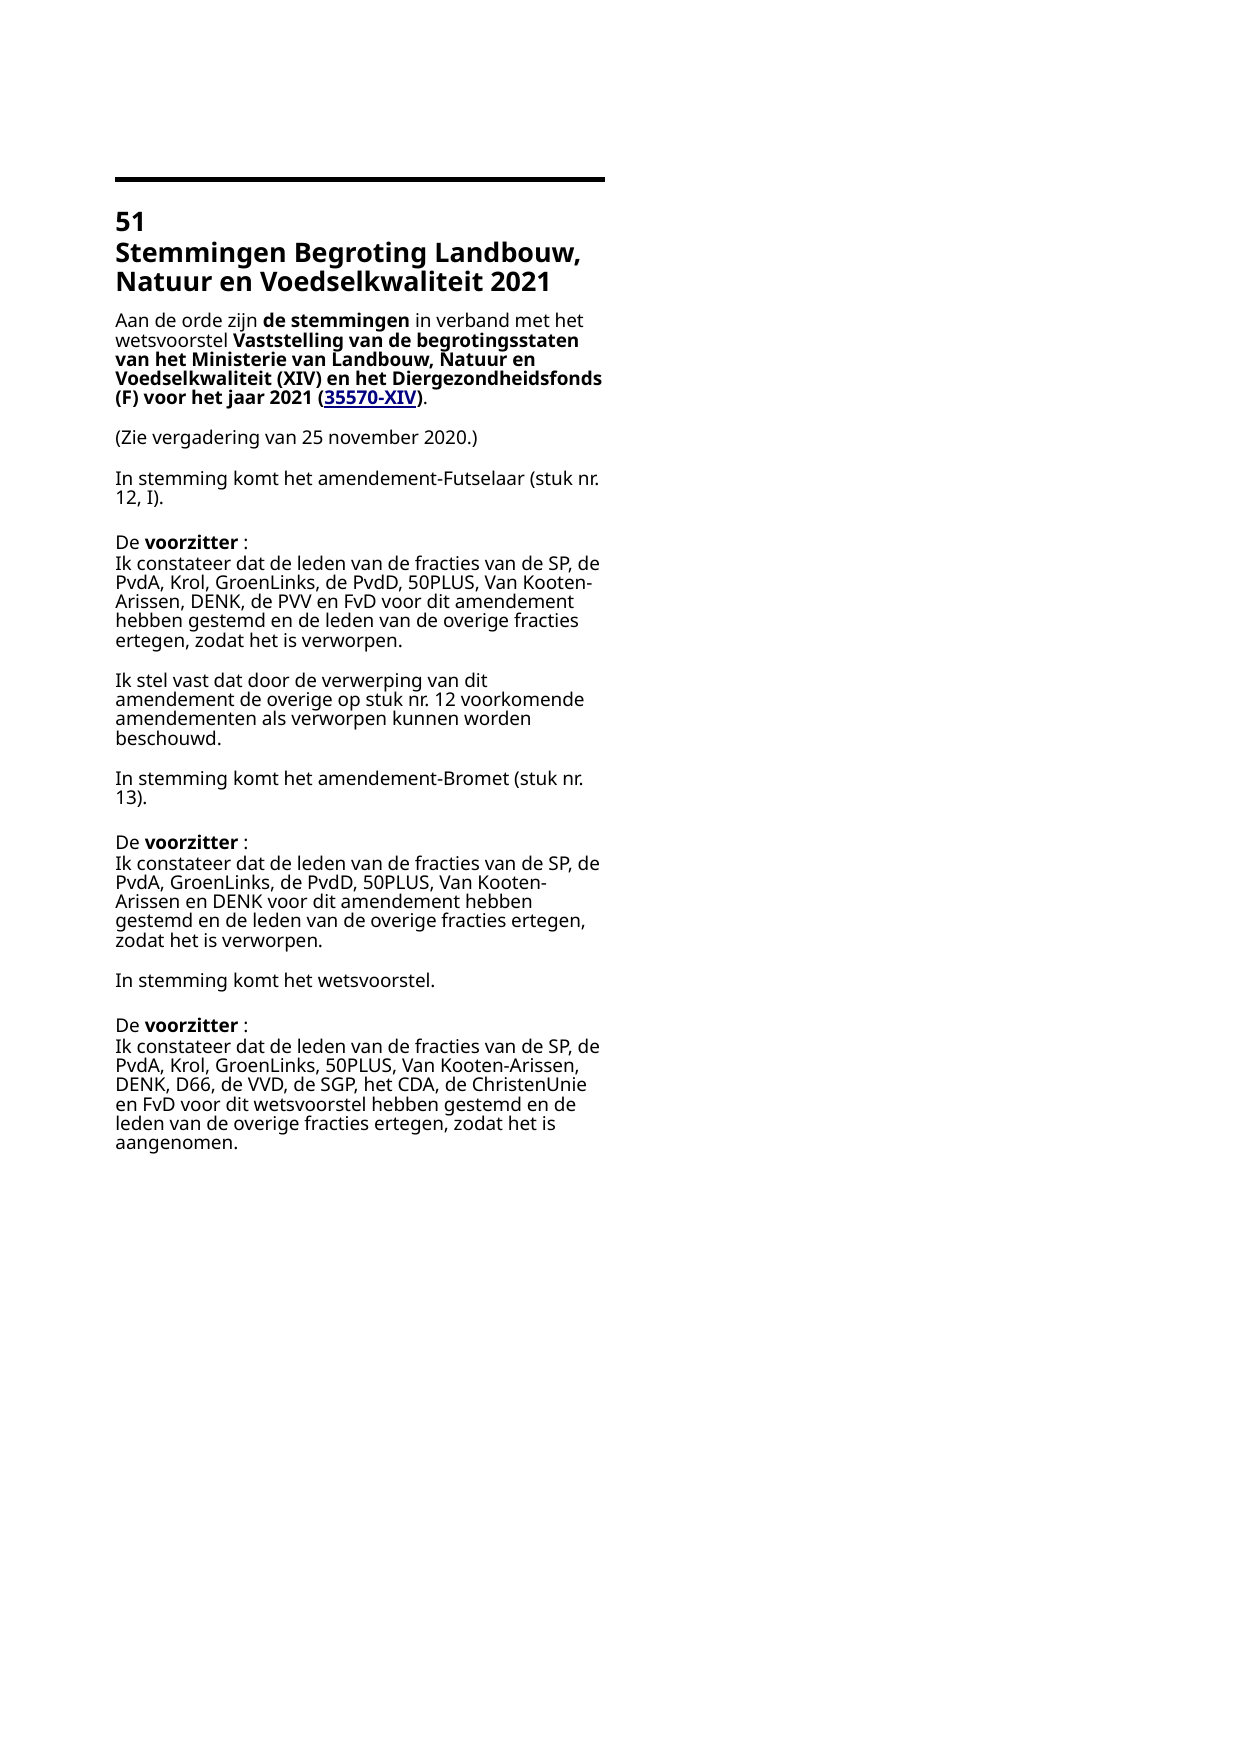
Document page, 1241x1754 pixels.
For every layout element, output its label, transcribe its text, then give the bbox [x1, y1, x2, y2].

text De voorzitter : [115, 829, 605, 855]
text De voorzitter : [115, 529, 605, 554]
text Ik constateer dat de leden van de fracties van de SP, de PvdA, Krol, GroenLinks, 50PLUS, Van Kooten-Arissen, DENK, D66, de VVD, de SGP, het CDA, de ChristenUnie en FvD voor dit wetsvoorstel hebben gestemd en de leden van de overige fracties ertegen, zodat het is aangenomen. [115, 1038, 605, 1153]
text 51 [115, 203, 605, 239]
text Ik constateer dat de leden van de fracties van de SP, de PvdA, GroenLinks, de PvdD, 50PLUS, Van Kooten-Arissen en DENK voor dit amendement hebben gestemd en de leden van de overige fracties ertegen, zodat het is verworpen. [115, 855, 605, 951]
text (Zie vergadering van 25 november 2020.) [115, 429, 605, 449]
text In stemming komt het amendement-Futselaar (stuk nr. 12, I). [115, 469, 605, 508]
text In stemming komt het wetsvoorstel. [115, 972, 605, 991]
text De voorzitter : [115, 1012, 605, 1038]
text Aan de orde zijn de stemmingen in verband met het wetsvoorstel Vaststelling van de begrotingsstaten van het Ministerie van Landbouw, Natuur en Voedselkwaliteit (XIV) en het Diergezondheidsfonds (F) voor het jaar 2021 (35570-XIV). [115, 312, 605, 409]
text In stemming komt het amendement-Bromet (stuk nr. 13). [115, 769, 605, 808]
text Stemmingen Begroting Landbouw, Natuur en Voedselkwaliteit 2021 [115, 239, 605, 312]
text Ik constateer dat de leden van de fracties van de SP, de PvdA, Krol, GroenLinks, de PvdD, 50PLUS, Van Kooten-Arissen, DENK, de PVV en FvD voor dit amendement hebben gestemd en de leden van de overige fracties ertegen, zodat het is verworpen. [115, 554, 605, 651]
text Ik stel vast dat door de verwerping van dit amendement de overige op stuk nr. 12 voorkomende amendementen als verworpen kunnen worden beschouwd. [115, 672, 605, 749]
